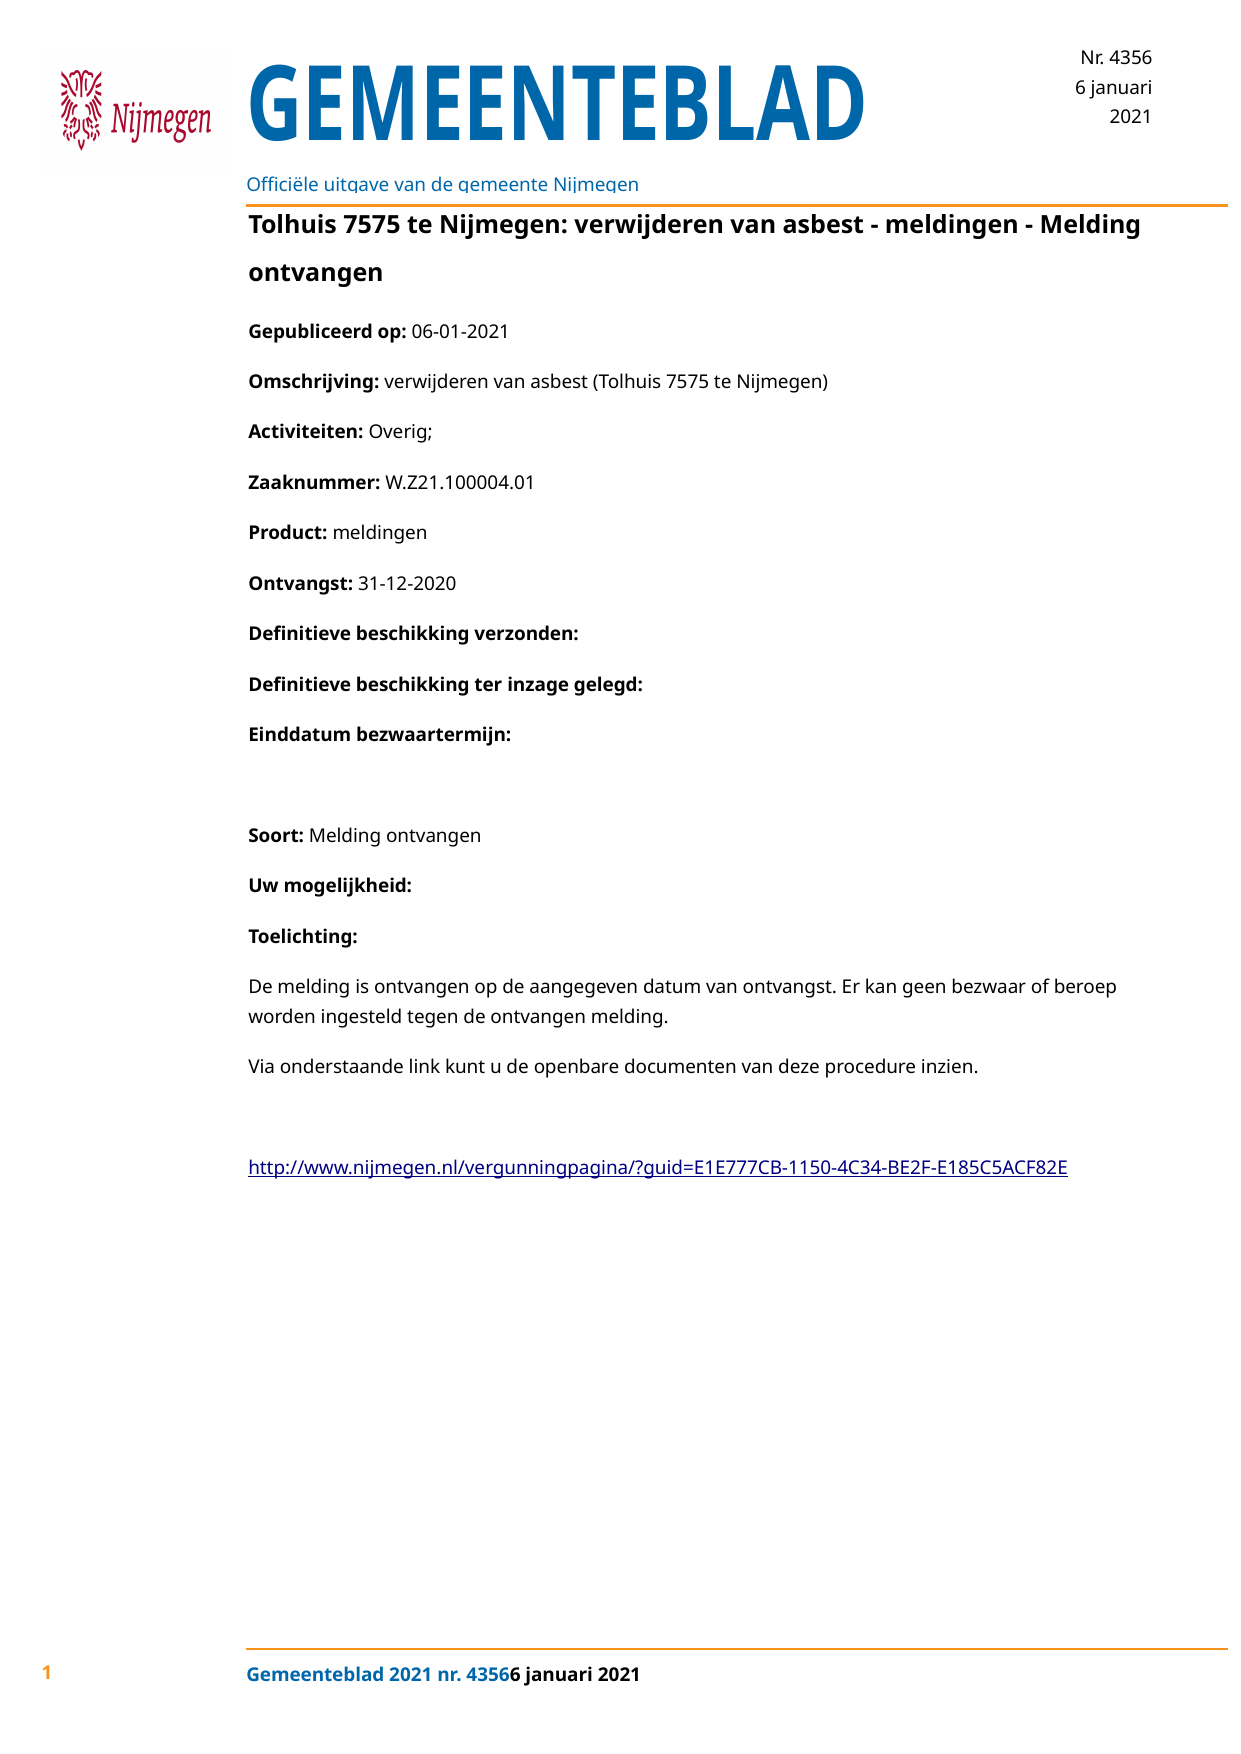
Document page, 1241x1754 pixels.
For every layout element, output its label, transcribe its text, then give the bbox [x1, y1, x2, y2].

text Uw mogelijkheid: [248, 872, 1152, 898]
text Soort: Melding ontvangen [248, 822, 1152, 848]
text Gepubliceerd op: 06-01-2021 [248, 318, 1152, 344]
text Zaaknummer: W.Z21.100004.01 [248, 469, 1152, 495]
text Via onderstaande link kunt u de openbare documenten van deze procedure inzien. [248, 1053, 1152, 1079]
text Omschrijving: verwijderen van asbest (Tolhuis 7575 te Nijmegen) [248, 368, 1152, 394]
text http://www.nijmegen.nl/vergunningpagina/?guid=E1E777CB-1150-4C34-BE2F-E185C5ACF82E [248, 1154, 1152, 1180]
text Tolhuis 7575 te Nijmegen: verwijderen van asbest - meldingen - Melding ontvangen [248, 207, 1152, 288]
text Definitieve beschikking ter inzage gelegd: [248, 671, 1152, 697]
text Toelichting: [248, 923, 1152, 949]
picture [41, 47, 231, 172]
text Ontvangst: 31-12-2020 [248, 570, 1152, 596]
text Activiteiten: Overig; [248, 419, 1152, 444]
text Product: meldingen [248, 519, 1152, 545]
text De melding is ontvangen op de aangegeven datum van ontvangst. Er kan geen bezwaar of beroep worden ingesteld tegen de ontvangen melding. [248, 973, 1152, 1029]
text Definitieve beschikking verzonden: [248, 620, 1152, 646]
text Einddatum bezwaartermijn: [248, 721, 1152, 747]
